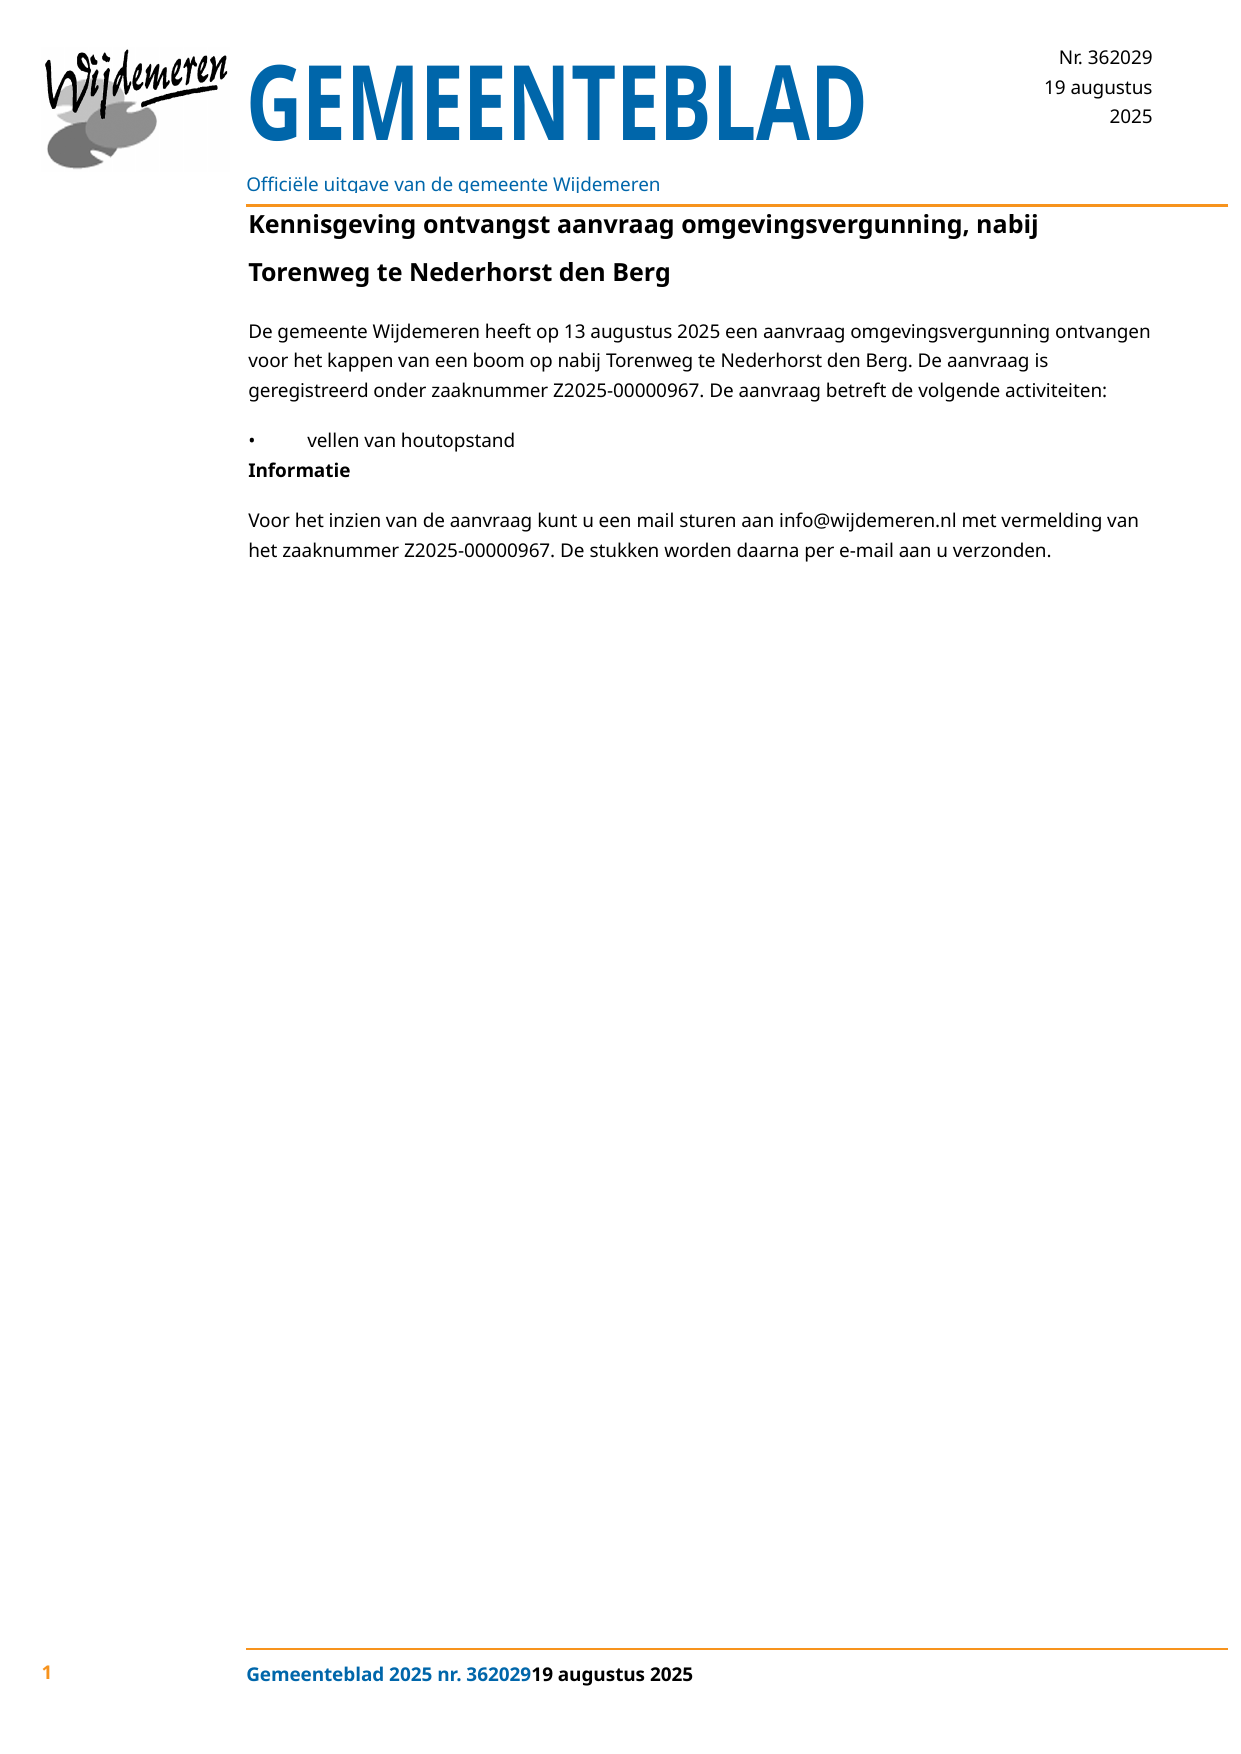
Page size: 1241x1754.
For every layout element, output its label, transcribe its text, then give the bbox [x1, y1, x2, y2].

text Kennisgeving ontvangst aanvraag omgevingsvergunning, nabij Torenweg te Nederhorst den Berg [248, 207, 1152, 288]
list vellen van houtopstand [248, 427, 1152, 453]
text Voor het inzien van de aanvraag kunt u een mail sturen aan info@wijdemeren.nl met vermelding van het zaaknummer Z2025-00000967. De stukken worden daarna per e-mail aan u verzonden. [248, 507, 1152, 563]
picture [41, 47, 231, 172]
text De gemeente Wijdemeren heeft op 13 augustus 2025 een aanvraag omgevingsvergunning ontvangen voor het kappen van een boom op nabij Torenweg te Nederhorst den Berg. De aanvraag is geregistreerd onder zaaknummer Z2025-00000967. De aanvraag betreft de volgende activiteiten: [248, 318, 1152, 403]
text Informatie [248, 457, 1152, 483]
